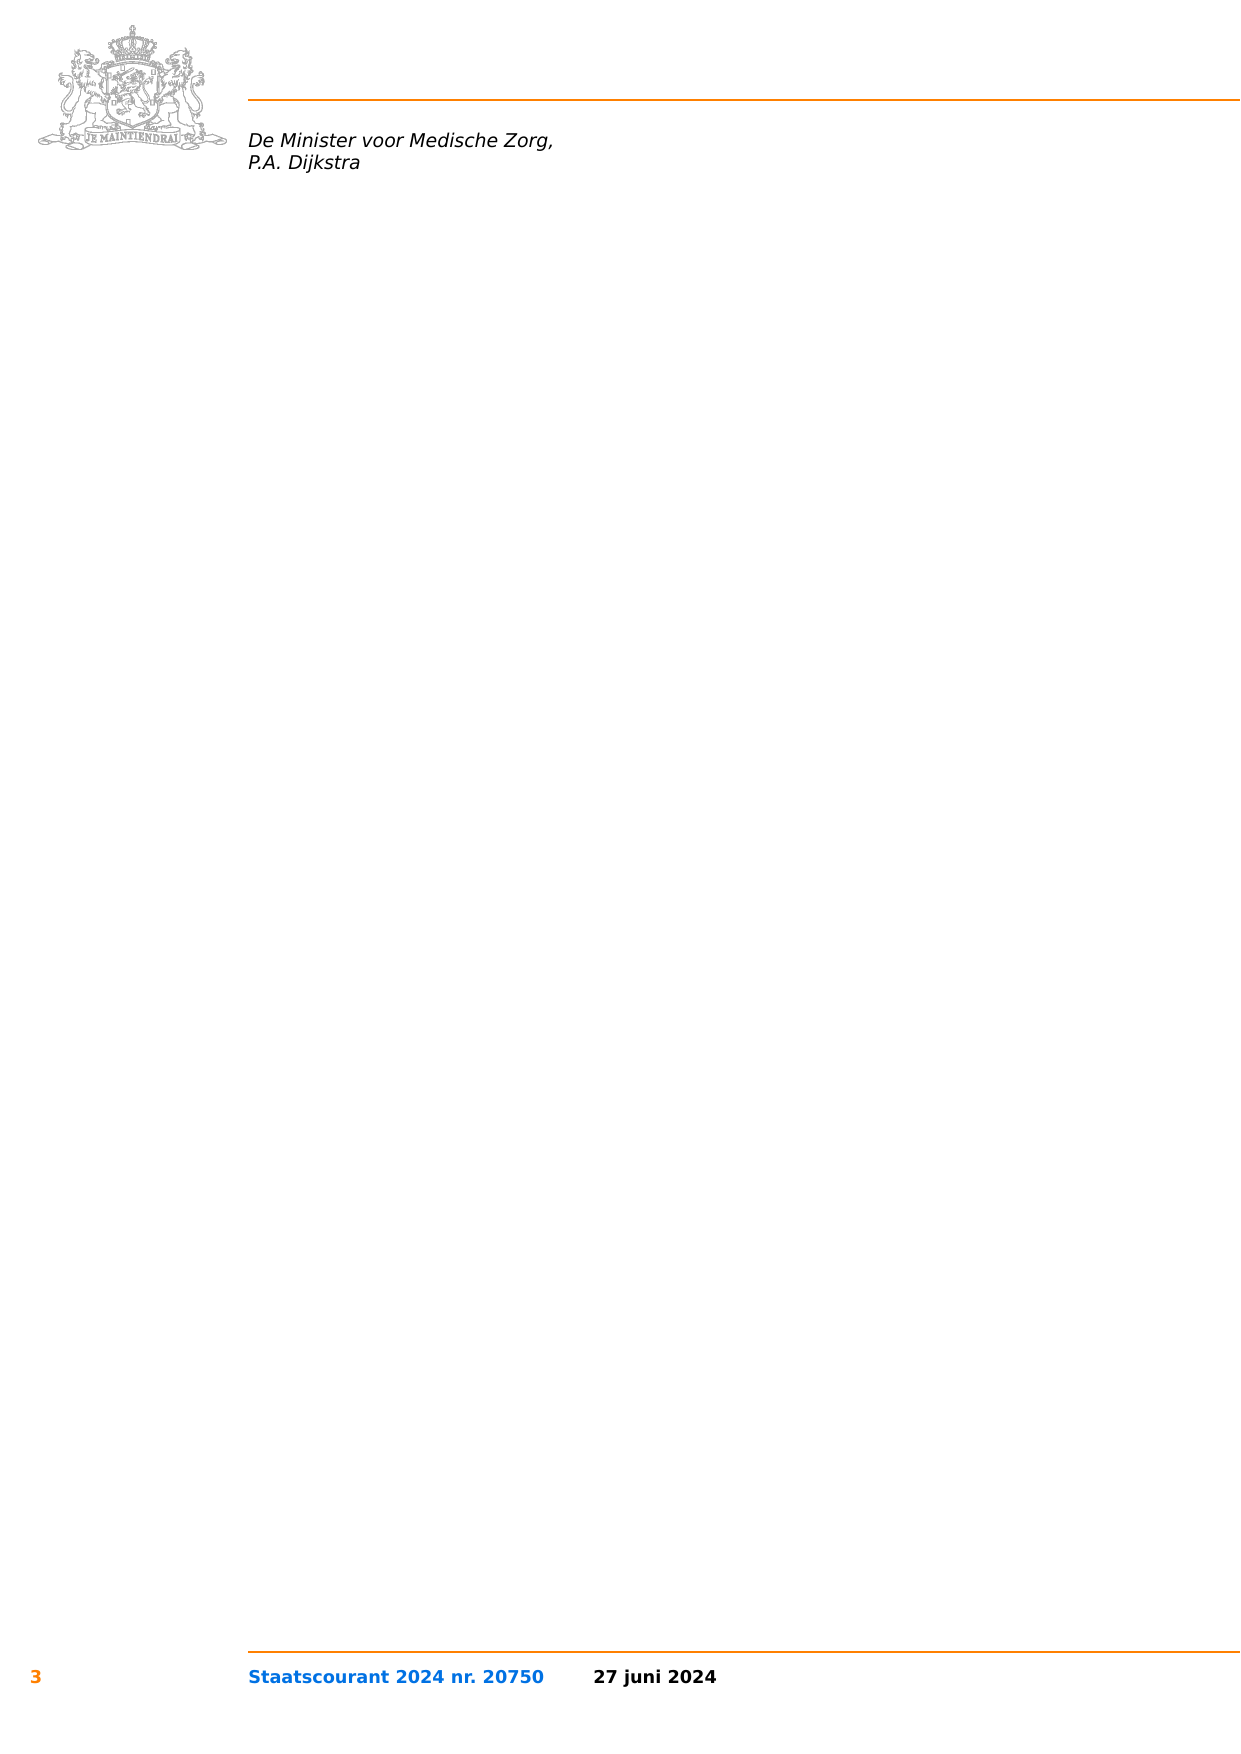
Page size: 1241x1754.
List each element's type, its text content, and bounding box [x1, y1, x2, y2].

text De Minister voor Medische Zorg, P.A. Dijkstra [248, 130, 1163, 174]
picture [38, 25, 227, 150]
